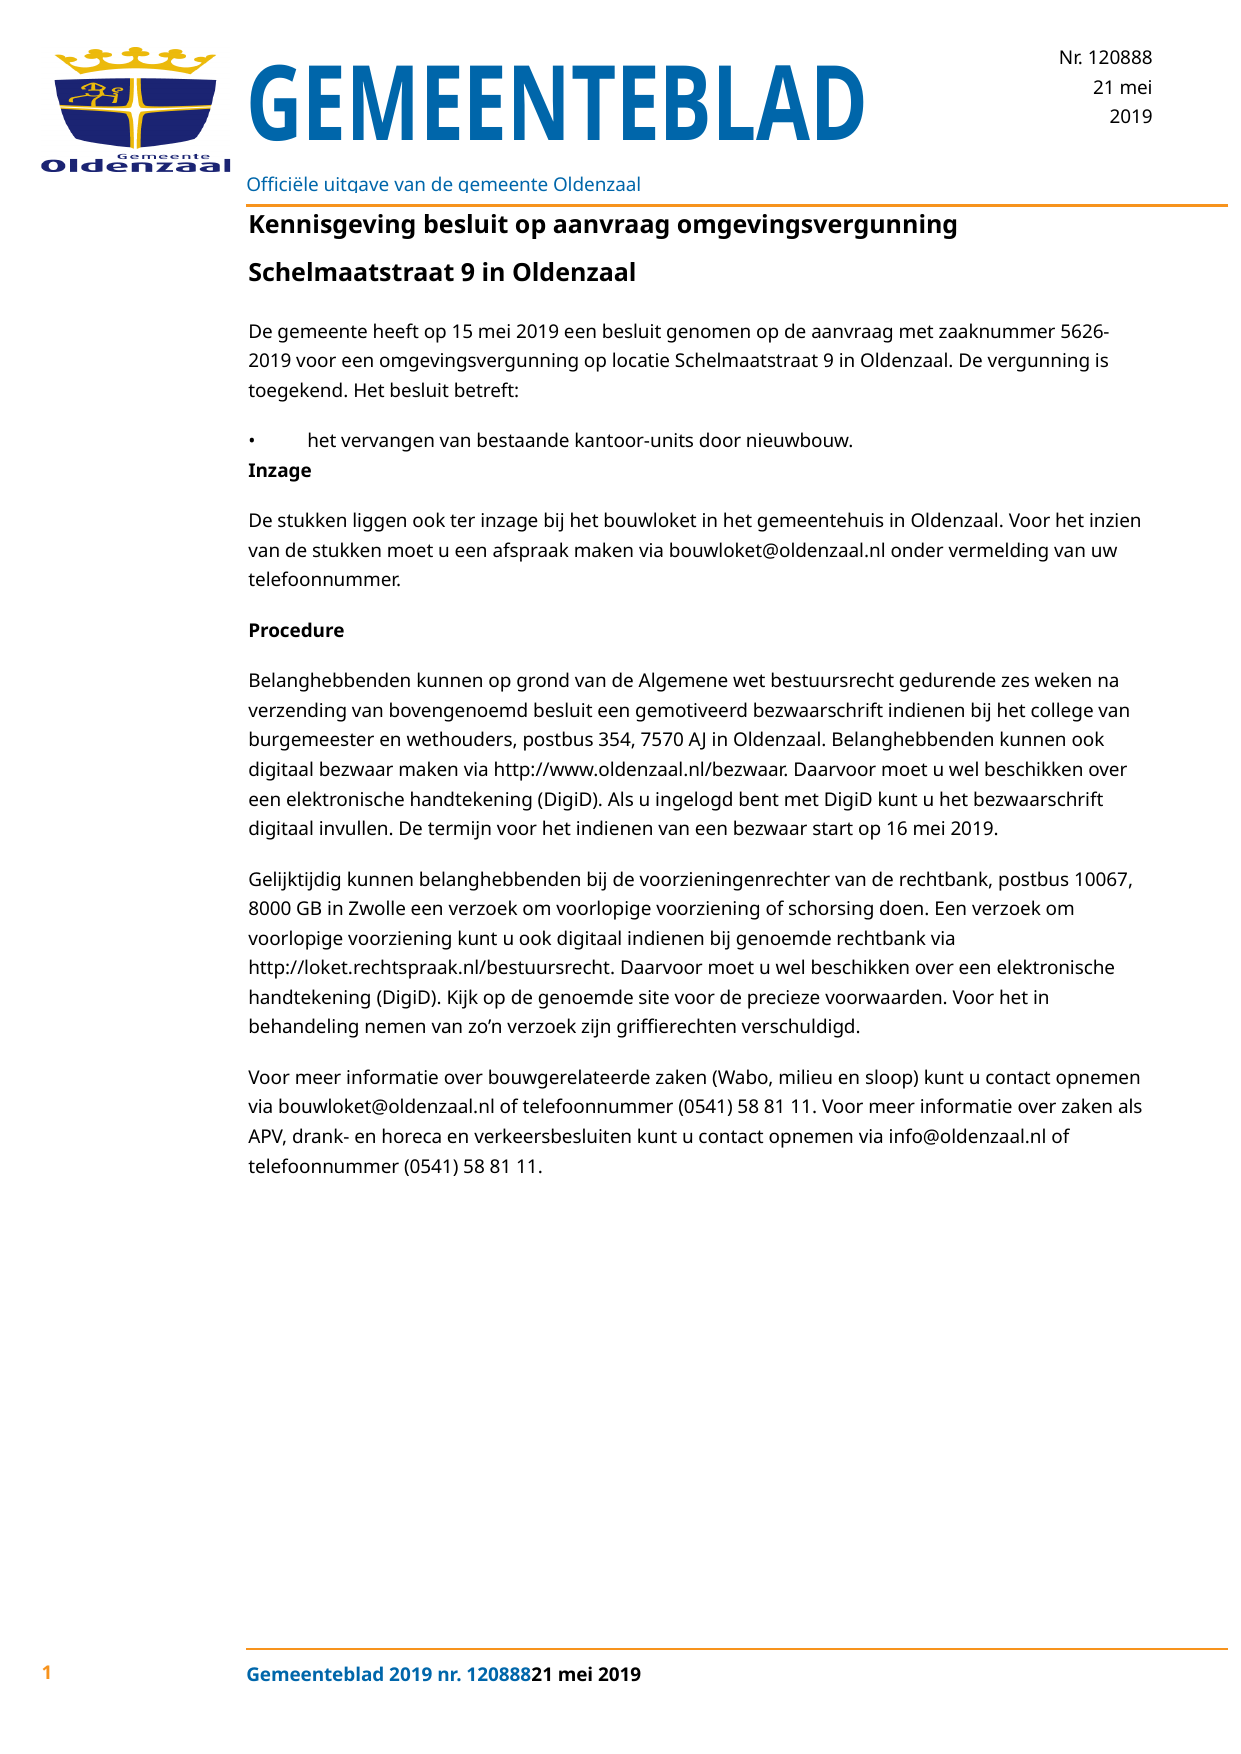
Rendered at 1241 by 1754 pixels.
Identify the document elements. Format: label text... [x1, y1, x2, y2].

text Procedure [248, 617, 1152, 643]
text Inzage [248, 457, 1152, 483]
list het vervangen van bestaande kantoor-units door nieuwbouw. [248, 427, 1152, 453]
text De gemeente heeft op 15 mei 2019 een besluit genomen op de aanvraag met zaaknummer 5626-2019 voor een omgevingsvergunning op locatie Schelmaatstraat 9 in Oldenzaal. De vergunning is toegekend. Het besluit betreft: [248, 318, 1152, 403]
text Kennisgeving besluit op aanvraag omgevingsvergunning Schelmaatstraat 9 in Oldenzaal [248, 207, 1152, 288]
text De stukken liggen ook ter inzage bij het bouwloket in het gemeentehuis in Oldenzaal. Voor het inzien van de stukken moet u een afspraak maken via bouwloket@oldenzaal.nl onder vermelding van uw telefoonnummer. [248, 507, 1152, 592]
text Gelijktijdig kunnen belanghebbenden bij de voorzieningenrechter van de rechtbank, postbus 10067, 8000 GB in Zwolle een verzoek om voorlopige voorziening of schorsing doen. Een verzoek om voorlopige voorziening kunt u ook digitaal indienen bij genoemde rechtbank via http://loket.rechtspraak.nl/bestuursrecht. Daarvoor moet u wel beschikken over een elektronische handtekening (DigiD). Kijk op de genoemde site voor de precieze voorwaarden. Voor het in behandeling nemen van zo’n verzoek zijn griffierechten verschuldigd. [248, 866, 1152, 1039]
text Belanghebbenden kunnen op grond van de Algemene wet bestuursrecht gedurende zes weken na verzending van bovengenoemd besluit een gemotiveerd bezwaarschrift indienen bij het college van burgemeester en wethouders, postbus 354, 7570 AJ in Oldenzaal. Belanghebbenden kunnen ook digitaal bezwaar maken via http://www.oldenzaal.nl/bezwaar. Daarvoor moet u wel beschikken over een elektronische handtekening (DigiD). Als u ingelogd bent met DigiD kunt u het bezwaarschrift digitaal invullen. De termijn voor het indienen van een bezwaar start op 16 mei 2019. [248, 667, 1152, 841]
text Voor meer informatie over bouwgerelateerde zaken (Wabo, milieu en sloop) kunt u contact opnemen via bouwloket@oldenzaal.nl of telefoonnummer (0541) 58 81 11. Voor meer informatie over zaken als APV, drank- en horeca en verkeersbesluiten kunt u contact opnemen via info@oldenzaal.nl of telefoonnummer (0541) 58 81 11. [248, 1064, 1152, 1179]
picture [41, 47, 231, 172]
